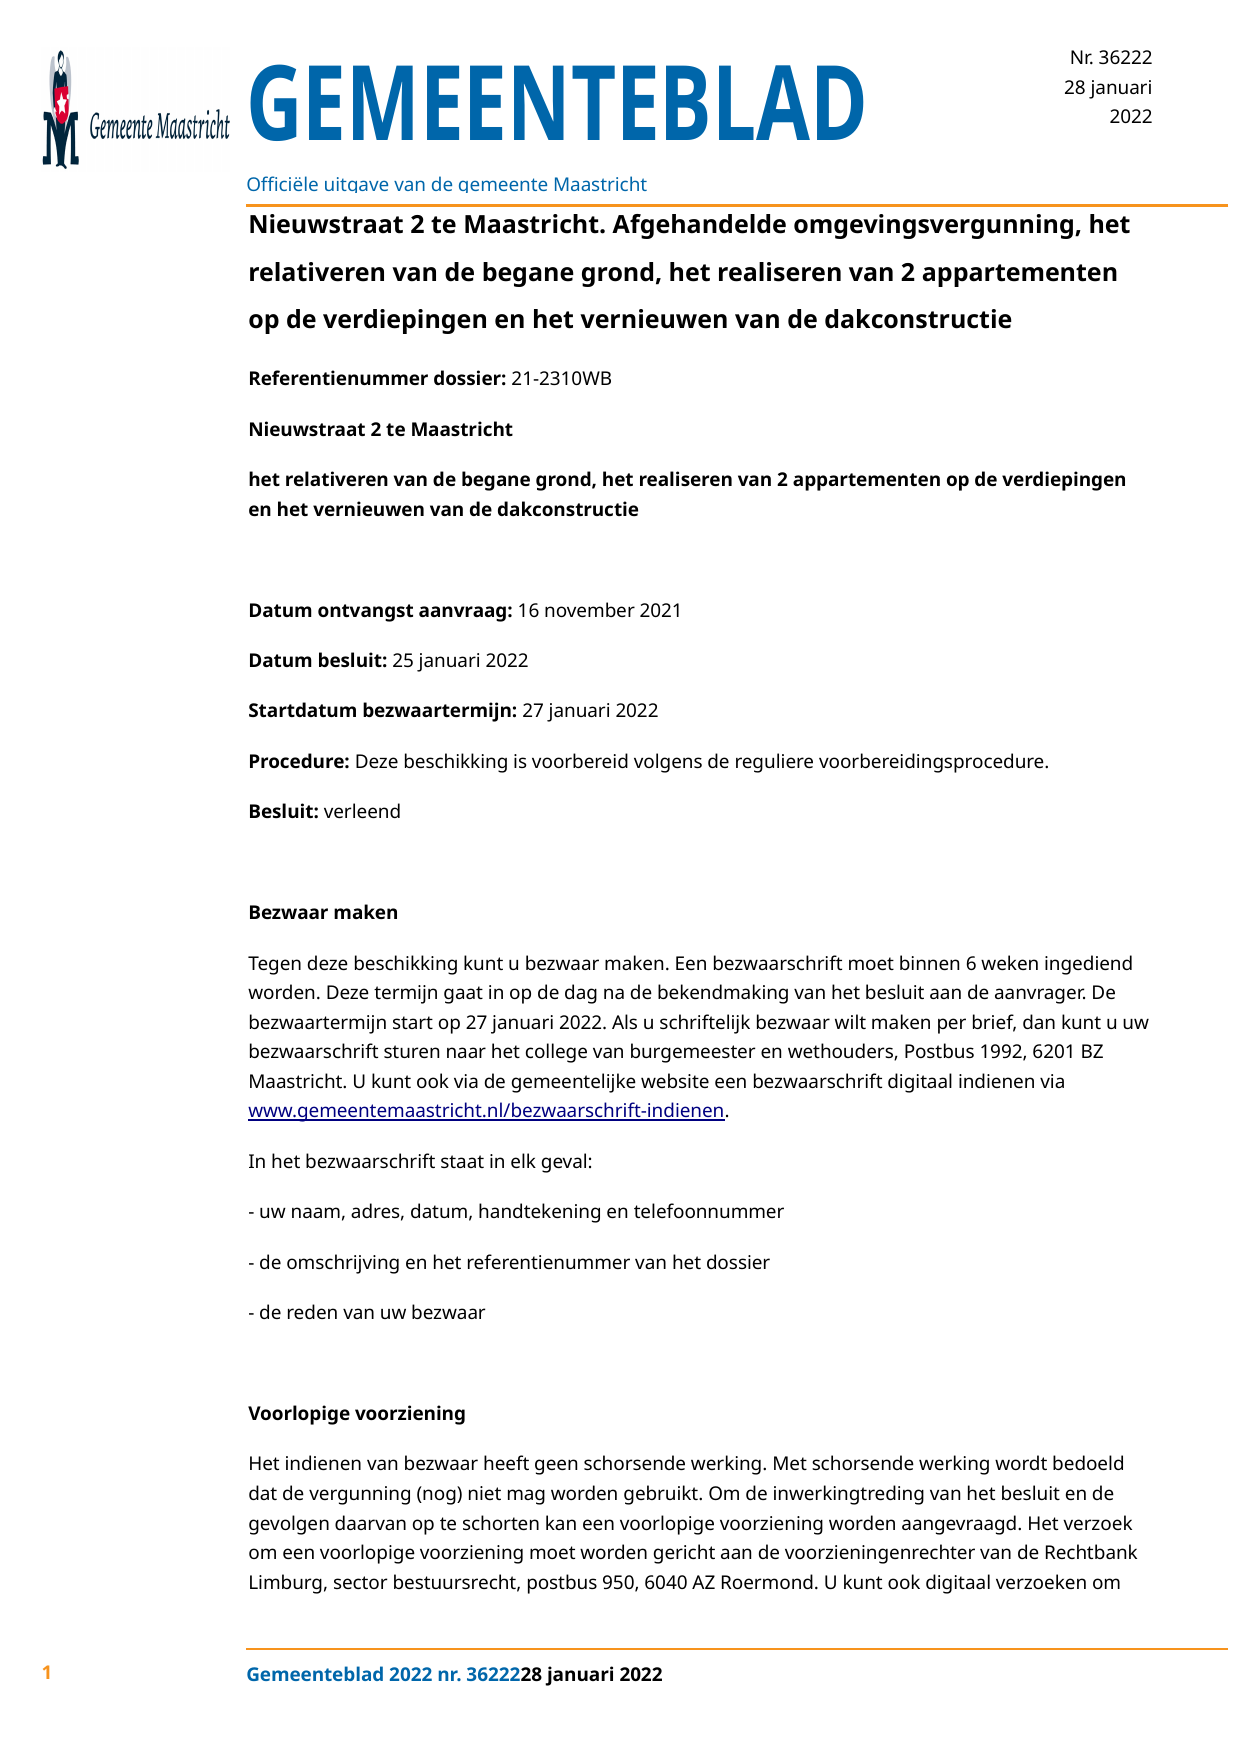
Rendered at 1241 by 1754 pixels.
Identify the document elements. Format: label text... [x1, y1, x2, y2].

text In het bezwaarschrift staat in elk geval: [248, 1148, 1152, 1174]
text Procedure: Deze beschikking is voorbereid volgens de reguliere voorbereidingsprocedure. [248, 748, 1152, 774]
text Tegen deze beschikking kunt u bezwaar maken. Een bezwaarschrift moet binnen 6 weken ingediend worden. Deze termijn gaat in op de dag na de bekendmaking van het besluit aan de aanvrager. De bezwaartermijn start op 27 januari 2022. Als u schriftelijk bezwaar wilt maken per brief, dan kunt u uw bezwaarschrift sturen naar het college van burgemeester en wethouders, Postbus 1992, 6201 BZ Maastricht. U kunt ook via de gemeentelijke website een bezwaarschrift digitaal indienen via www.gemeentemaastricht.nl/bezwaarschrift-indienen. [248, 950, 1152, 1123]
picture [41, 47, 231, 172]
text - uw naam, adres, datum, handtekening en telefoonnummer [248, 1198, 1152, 1224]
text Voorlopige voorziening [248, 1400, 1152, 1426]
text Datum besluit: 25 januari 2022 [248, 647, 1152, 673]
text Bezwaar maken [248, 899, 1152, 925]
text - de reden van uw bezwaar [248, 1299, 1152, 1325]
text Besluit: verleend [248, 798, 1152, 824]
text het relativeren van de begane grond, het realiseren van 2 appartementen op de verdiepingen en het vernieuwen van de dakconstructie [248, 466, 1152, 522]
text Referentienummer dossier: 21-2310WB [248, 366, 1152, 391]
text Datum ontvangst aanvraag: 16 november 2021 [248, 597, 1152, 622]
text Nieuwstraat 2 te Maastricht. Afgehandelde omgevingsvergunning, het relativeren van de begane grond, het realiseren van 2 appartementen op de verdiepingen en het vernieuwen van de dakconstructie [248, 207, 1152, 336]
text - de omschrijving en het referentienummer van het dossier [248, 1249, 1152, 1274]
text Startdatum bezwaartermijn: 27 januari 2022 [248, 698, 1152, 723]
text Nieuwstraat 2 te Maastricht [248, 416, 1152, 442]
text Het indienen van bezwaar heeft geen schorsende werking. Met schorsende werking wordt bedoeld dat de vergunning (nog) niet mag worden gebruikt. Om de inwerkingtreding van het besluit en de gevolgen daarvan op te schorten kan een voorlopige voorziening worden aangevraagd. Het verzoek om een voorlopige voorziening moet worden gericht aan de voorzieningenrechter van de Rechtbank Limburg, sector bestuursrecht, postbus 950, 6040 AZ Roermond. U kunt ook digitaal verzoeken om [248, 1451, 1152, 1594]
